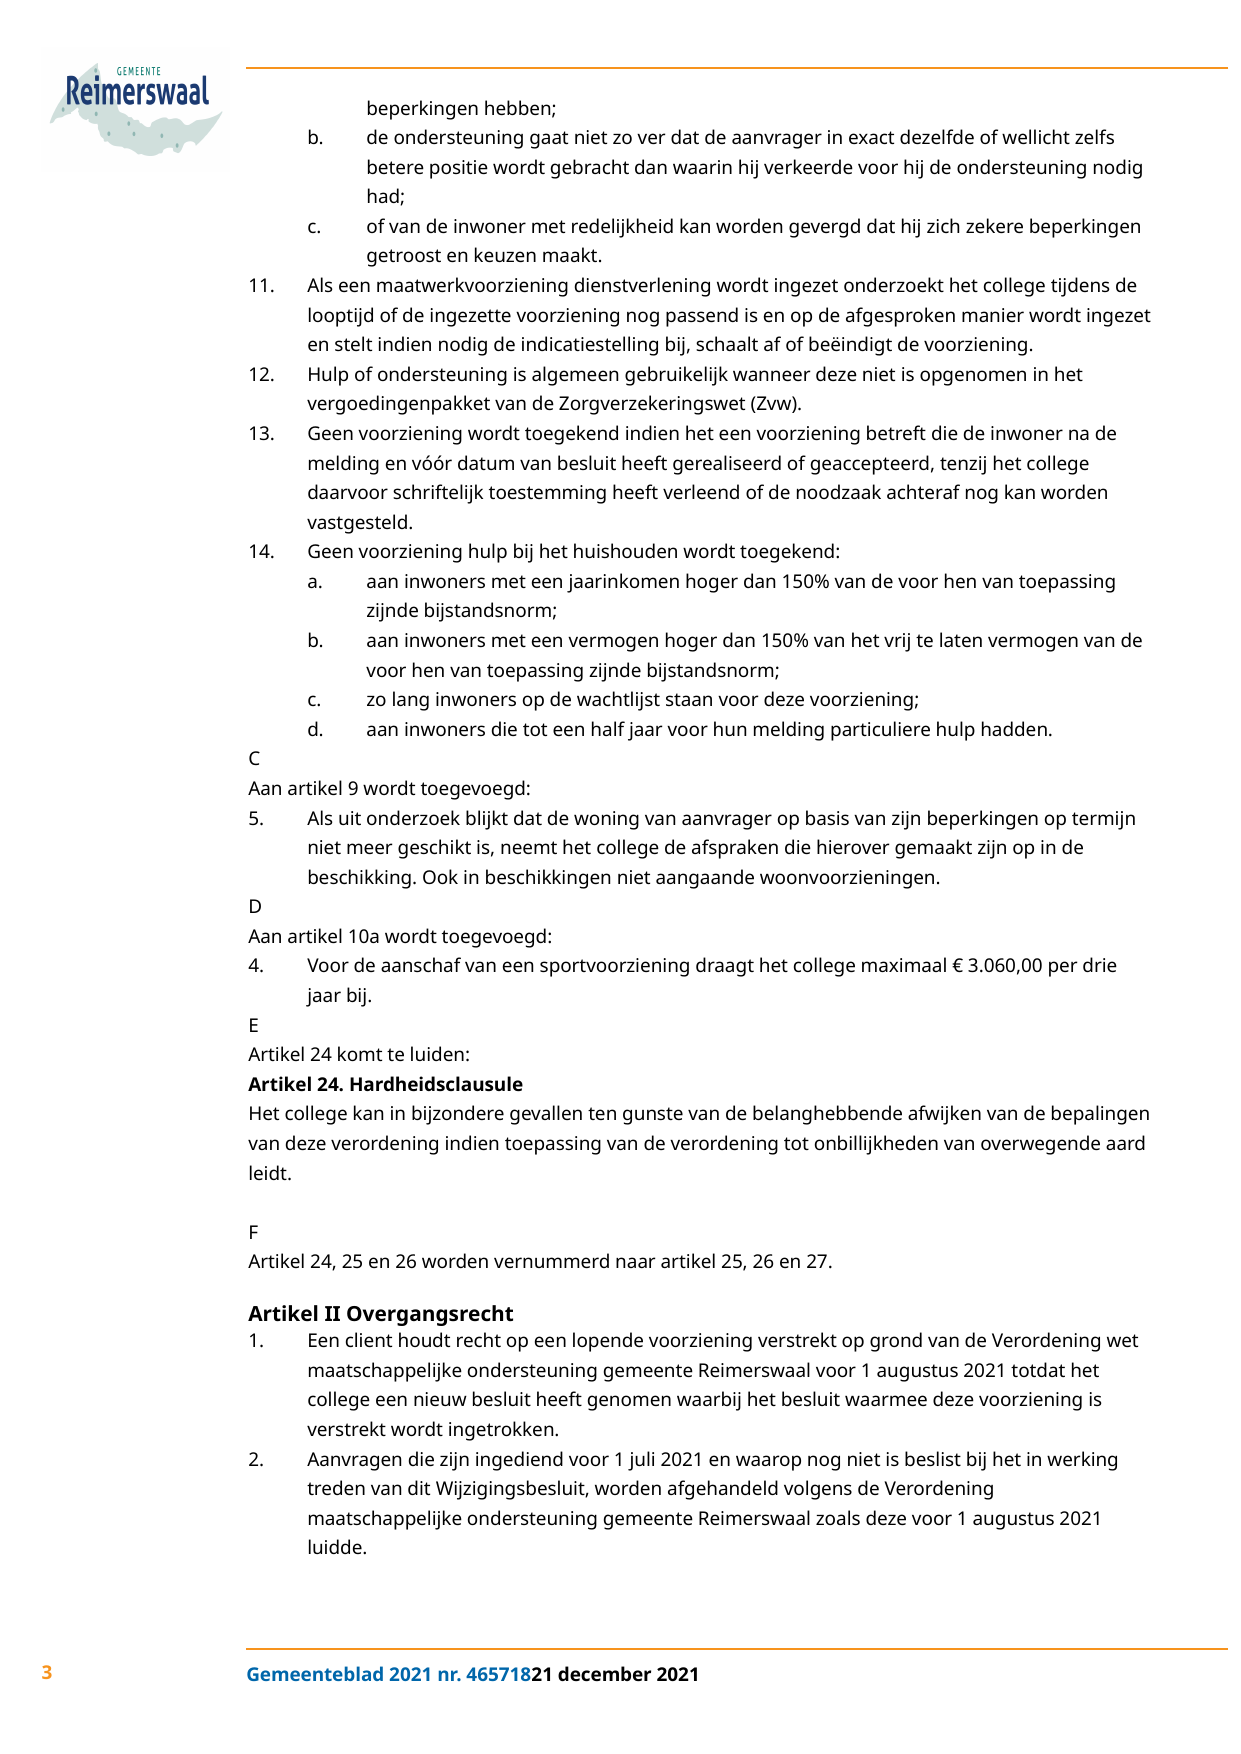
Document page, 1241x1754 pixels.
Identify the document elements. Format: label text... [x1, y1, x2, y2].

list zo lang inwoners op de wachtlijst staan voor deze voorziening; [307, 686, 1152, 712]
list Een client houdt recht op een lopende voorziening verstrekt op grond van de Verordening wet maatschappelijke ondersteuning gemeente Reimerswaal voor 1 augustus 2021 totdat het college een nieuw besluit heeft genomen waarbij het besluit waarmee deze voorziening is verstrekt wordt ingetrokken. [248, 1327, 1152, 1442]
text F [248, 1219, 1152, 1245]
text Artikel 24 komt te luiden: [248, 1041, 1152, 1067]
list Als een maatwerkvoorziening dienstverlening wordt ingezet onderzoekt het college tijdens de looptijd of de ingezette voorziening nog passend is en op de afgesproken manier wordt ingezet en stelt indien nodig de indicatiestelling bij, schaalt af of beëindigt de voorziening. [248, 272, 1152, 357]
list aan inwoners die tot een half jaar voor hun melding particuliere hulp hadden. [307, 716, 1152, 742]
text D [248, 893, 1152, 919]
list Aanvragen die zijn ingediend voor 1 juli 2021 en waarop nog niet is beslist bij het in werking treden van dit Wijzigingsbesluit, worden afgehandeld volgens de Verordening maatschappelijke ondersteuning gemeente Reimerswaal zoals deze voor 1 augustus 2021 luidde. [248, 1446, 1152, 1560]
text C [248, 746, 1152, 771]
text Artikel 24. Hardheidsclausule [248, 1071, 1152, 1097]
list of van de inwoner met redelijkheid kan worden gevergd dat hij zich zekere beperkingen getroost en keuzen maakt. [307, 213, 1152, 268]
list Geen voorziening wordt toegekend indien het een voorziening betreft die de inwoner na de melding en vóór datum van besluit heeft gerealiseerd of geaccepteerd, tenzij het college daarvoor schriftelijk toestemming heeft verleend of de noodzaak achteraf nog kan worden vastgesteld. [248, 420, 1152, 535]
text Het college kan in bijzondere gevallen ten gunste van de belanghebbende afwijken van de bepalingen van deze verordening indien toepassing van de verordening tot onbillijkheden van overwegende aard leidt. [248, 1101, 1152, 1186]
text Artikel II Overgangsrecht [248, 1299, 1152, 1327]
text E [248, 1012, 1152, 1038]
list Geen voorziening hulp bij het huishouden wordt toegekend: [248, 538, 1152, 564]
picture [41, 47, 231, 172]
text Artikel 24, 25 en 26 worden vernummerd naar artikel 25, 26 en 27. [248, 1248, 1152, 1274]
list Hulp of ondersteuning is algemeen gebruikelijk wanneer deze niet is opgenomen in het vergoedingenpakket van de Zorgverzekeringswet (Zvw). [248, 361, 1152, 416]
text Aan artikel 10a wordt toegevoegd: [248, 923, 1152, 949]
list aan inwoners met een vermogen hoger dan 150% van het vrij te laten vermogen van de voor hen van toepassing zijnde bijstandsnorm; [307, 627, 1152, 683]
list Voor de aanschaf van een sportvoorziening draagt het college maximaal € 3.060,00 per drie jaar bij. [248, 953, 1152, 1008]
list beperkingen hebben; [307, 95, 1152, 121]
list de ondersteuning gaat niet zo ver dat de aanvrager in exact dezelfde of wellicht zelfs betere positie wordt gebracht dan waarin hij verkeerde voor hij de ondersteuning nodig had; [307, 124, 1152, 209]
list Als uit onderzoek blijkt dat de woning van aanvrager op basis van zijn beperkingen op termijn niet meer geschikt is, neemt het college de afspraken die hierover gemaakt zijn op in de beschikking. Ook in beschikkingen niet aangaande woonvoorzieningen. [248, 805, 1152, 890]
list aan inwoners met een jaarinkomen hoger dan 150% van de voor hen van toepassing zijnde bijstandsnorm; [307, 568, 1152, 623]
text Aan artikel 9 wordt toegevoegd: [248, 775, 1152, 801]
